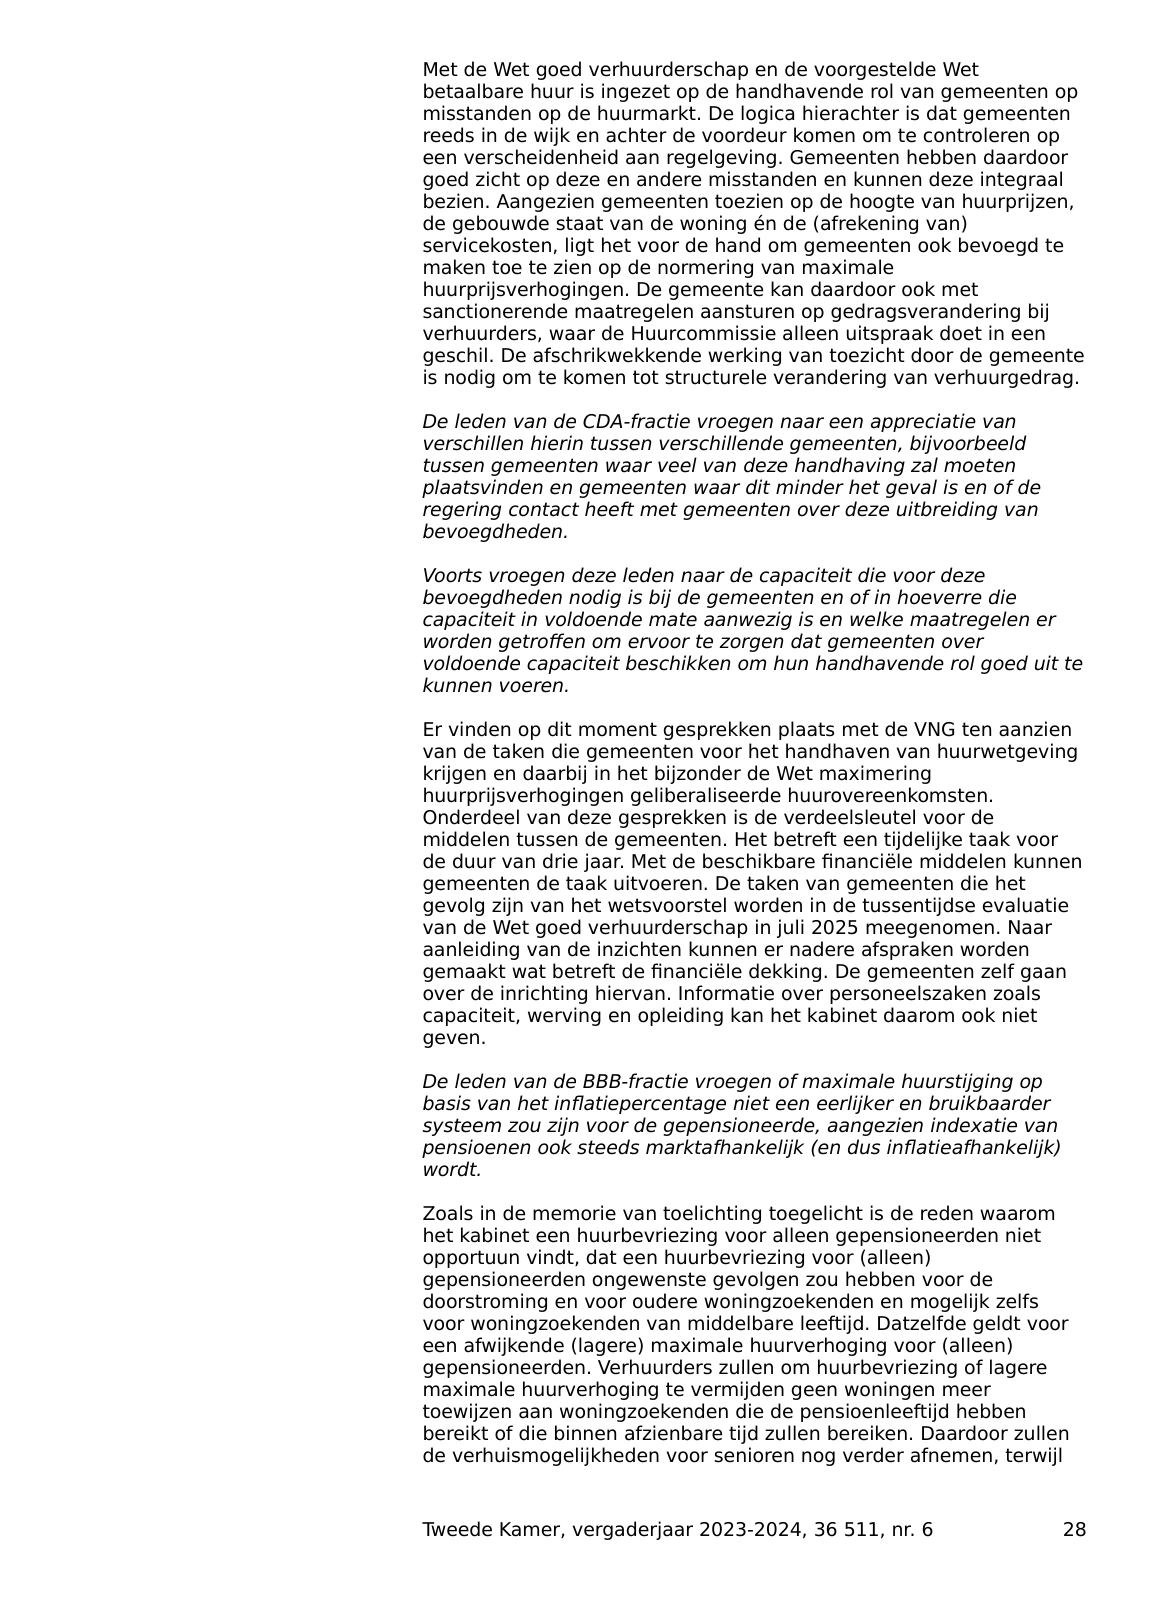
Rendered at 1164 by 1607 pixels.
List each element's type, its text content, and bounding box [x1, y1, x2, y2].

text Voorts vroegen deze leden naar de capaciteit die voor deze bevoegdheden nodig is bij de gemeenten en of in hoeverre die capaciteit in voldoende mate aanwezig is en welke maatregelen er worden getroffen om ervoor te zorgen dat gemeenten over voldoende capaciteit beschikken om hun handhavende rol goed uit te kunnen voeren. [422, 565, 1087, 697]
text De leden van de CDA-fractie vroegen naar een appreciatie van verschillen hierin tussen verschillende gemeenten, bijvoorbeeld tussen gemeenten waar veel van deze handhaving zal moeten plaatsvinden en gemeenten waar dit minder het geval is en of de regering contact heeft met gemeenten over deze uitbreiding van bevoegdheden. [422, 411, 1087, 543]
text Er vinden op dit moment gesprekken plaats met de VNG ten aanzien van de taken die gemeenten voor het handhaven van huurwetgeving krijgen en daarbij in het bijzonder de Wet maximering huurprijsverhogingen geliberaliseerde huurovereenkomsten. Onderdeel van deze gesprekken is de verdeelsleutel voor de middelen tussen de gemeenten. Het betreft een tijdelijke taak voor de duur van drie jaar. Met de beschikbare financiële middelen kunnen gemeenten de taak uitvoeren. De taken van gemeenten die het gevolg zijn van het wetsvoorstel worden in de tussentijdse evaluatie van de Wet goed verhuurderschap in juli 2025 meegenomen. Naar aanleiding van de inzichten kunnen er nadere afspraken worden gemaakt wat betreft de financiële dekking. De gemeenten zelf gaan over de inrichting hiervan. Informatie over personeelszaken zoals capaciteit, werving en opleiding kan het kabinet daarom ook niet geven. [422, 719, 1087, 1049]
text Met de Wet goed verhuurderschap en de voorgestelde Wet betaalbare huur is ingezet op de handhavende rol van gemeenten op misstanden op de huurmarkt. De logica hierachter is dat gemeenten reeds in de wijk en achter de voordeur komen om te controleren op een verscheidenheid aan regelgeving. Gemeenten hebben daardoor goed zicht op deze en andere misstanden en kunnen deze integraal bezien. Aangezien gemeenten toezien op de hoogte van huurprijzen, de gebouwde staat van de woning én de (afrekening van) servicekosten, ligt het voor de hand om gemeenten ook bevoegd te maken toe te zien op de normering van maximale huurprijsverhogingen. De gemeente kan daardoor ook met sanctionerende maatregelen aansturen op gedragsverandering bij verhuurders, waar de Huurcommissie alleen uitspraak doet in een geschil. De afschrikwekkende werking van toezicht door de gemeente is nodig om te komen tot structurele verandering van verhuurgedrag. [422, 59, 1087, 389]
text Zoals in de memorie van toelichting toegelicht is de reden waarom het kabinet een huurbevriezing voor alleen gepensioneerden niet opportuun vindt, dat een huurbevriezing voor (alleen) gepensioneerden ongewenste gevolgen zou hebben voor de doorstroming en voor oudere woningzoekenden en mogelijk zelfs voor woningzoekenden van middelbare leeftijd. Datzelfde geldt voor een afwijkende (lagere) maximale huurverhoging voor (alleen) gepensioneerden. Verhuurders zullen om huurbevriezing of lagere maximale huurverhoging te vermijden geen woningen meer toewijzen aan woningzoekenden die de pensioenleeftijd hebben bereikt of die binnen afzienbare tijd zullen bereiken. Daardoor zullen de verhuismogelijkheden voor senioren nog verder afnemen, terwijl [422, 1203, 1087, 1467]
text De leden van de BBB-fractie vroegen of maximale huurstijging op basis van het inflatiepercentage niet een eerlijker en bruikbaarder systeem zou zijn voor de gepensioneerde, aangezien indexatie van pensioenen ook steeds marktafhankelijk (en dus inflatieafhankelijk) wordt. [422, 1071, 1087, 1181]
